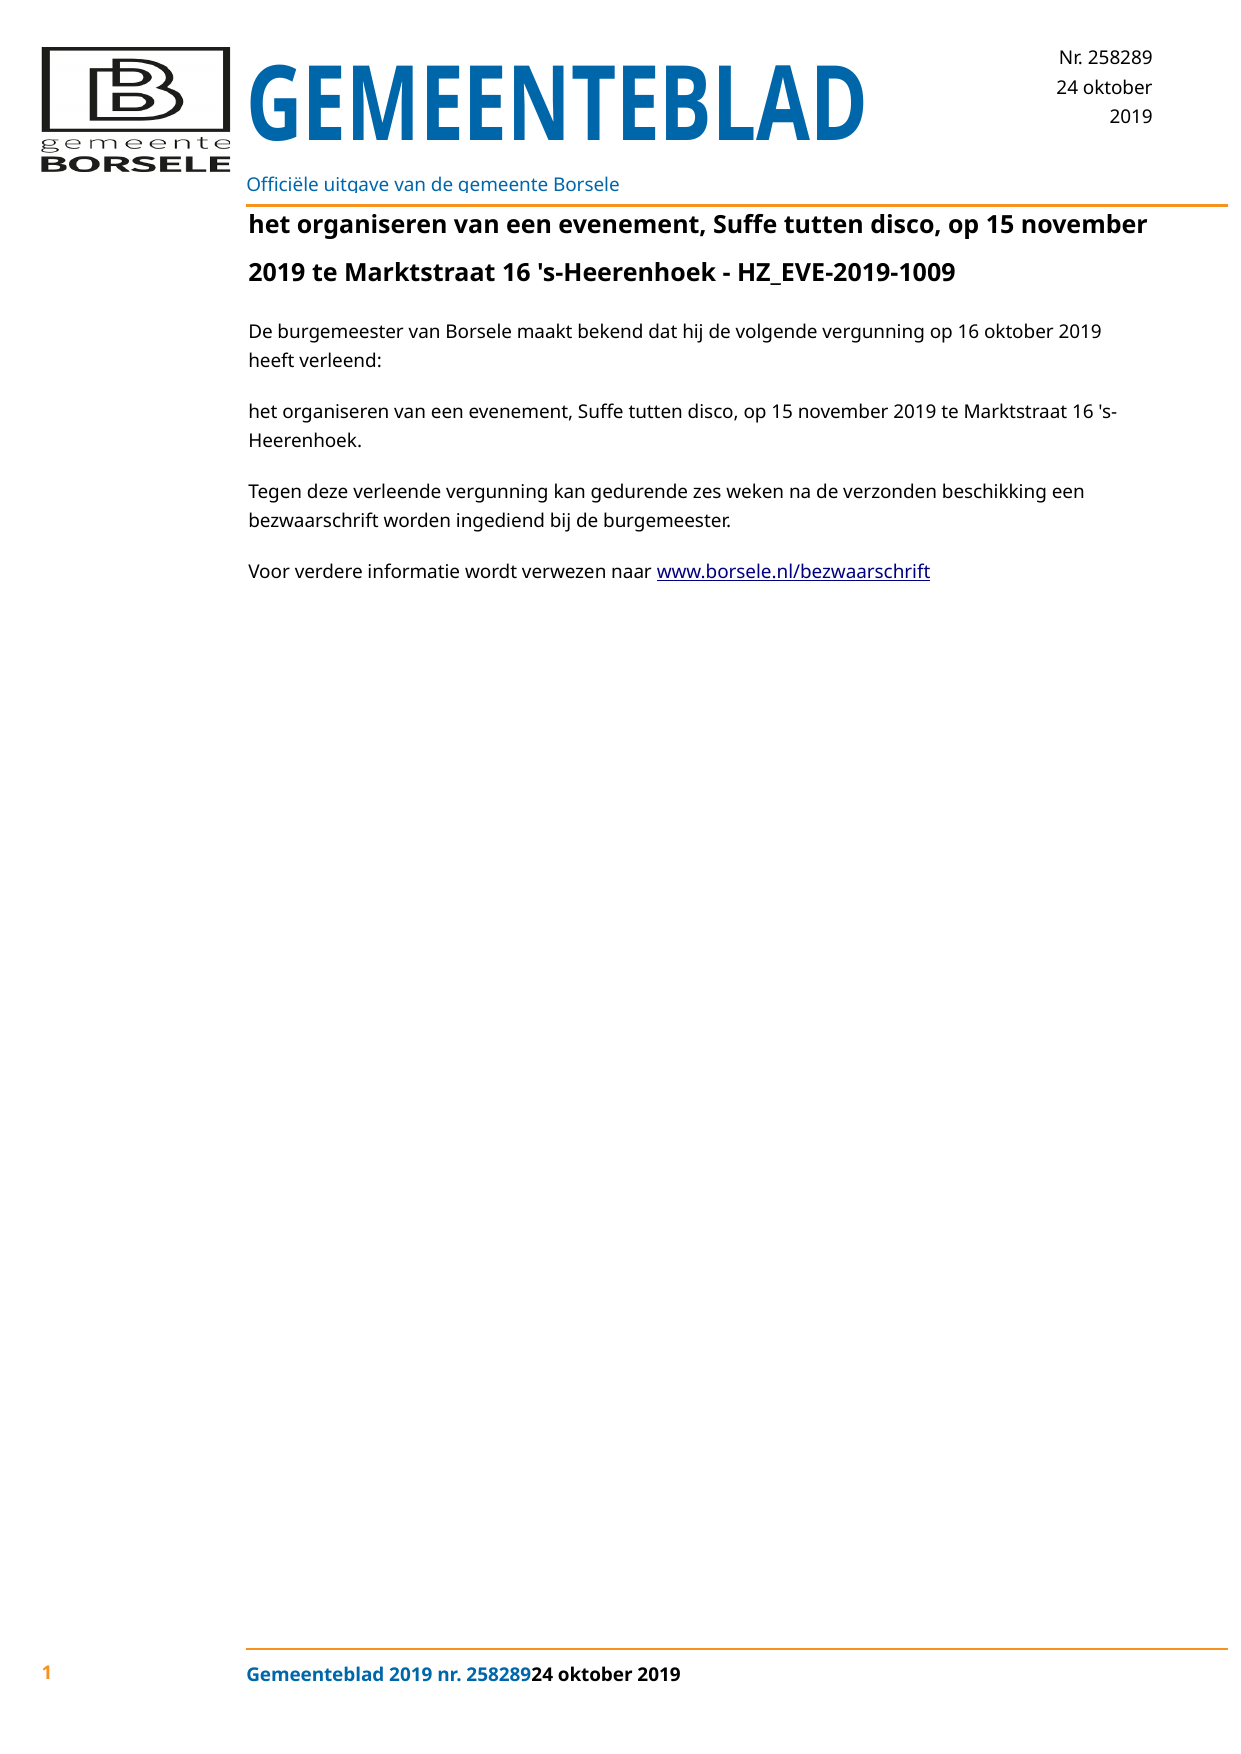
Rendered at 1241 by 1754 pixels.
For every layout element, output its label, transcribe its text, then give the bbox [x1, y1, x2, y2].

text het organiseren van een evenement, Suffe tutten disco, op 15 november 2019 te Marktstraat 16 's-Heerenhoek. [248, 398, 1152, 453]
picture [41, 47, 231, 172]
text het organiseren van een evenement, Suffe tutten disco, op 15 november 2019 te Marktstraat 16 's-Heerenhoek - HZ_EVE-2019-1009 [248, 207, 1152, 288]
text Voor verdere informatie wordt verwezen naar www.borsele.nl/bezwaarschrift [248, 558, 1152, 584]
text De burgemeester van Borsele maakt bekend dat hij de volgende vergunning op 16 oktober 2019 heeft verleend: [248, 318, 1152, 373]
text Tegen deze verleende vergunning kan gedurende zes weken na de verzonden beschikking een bezwaarschrift worden ingediend bij de burgemeester. [248, 478, 1152, 533]
